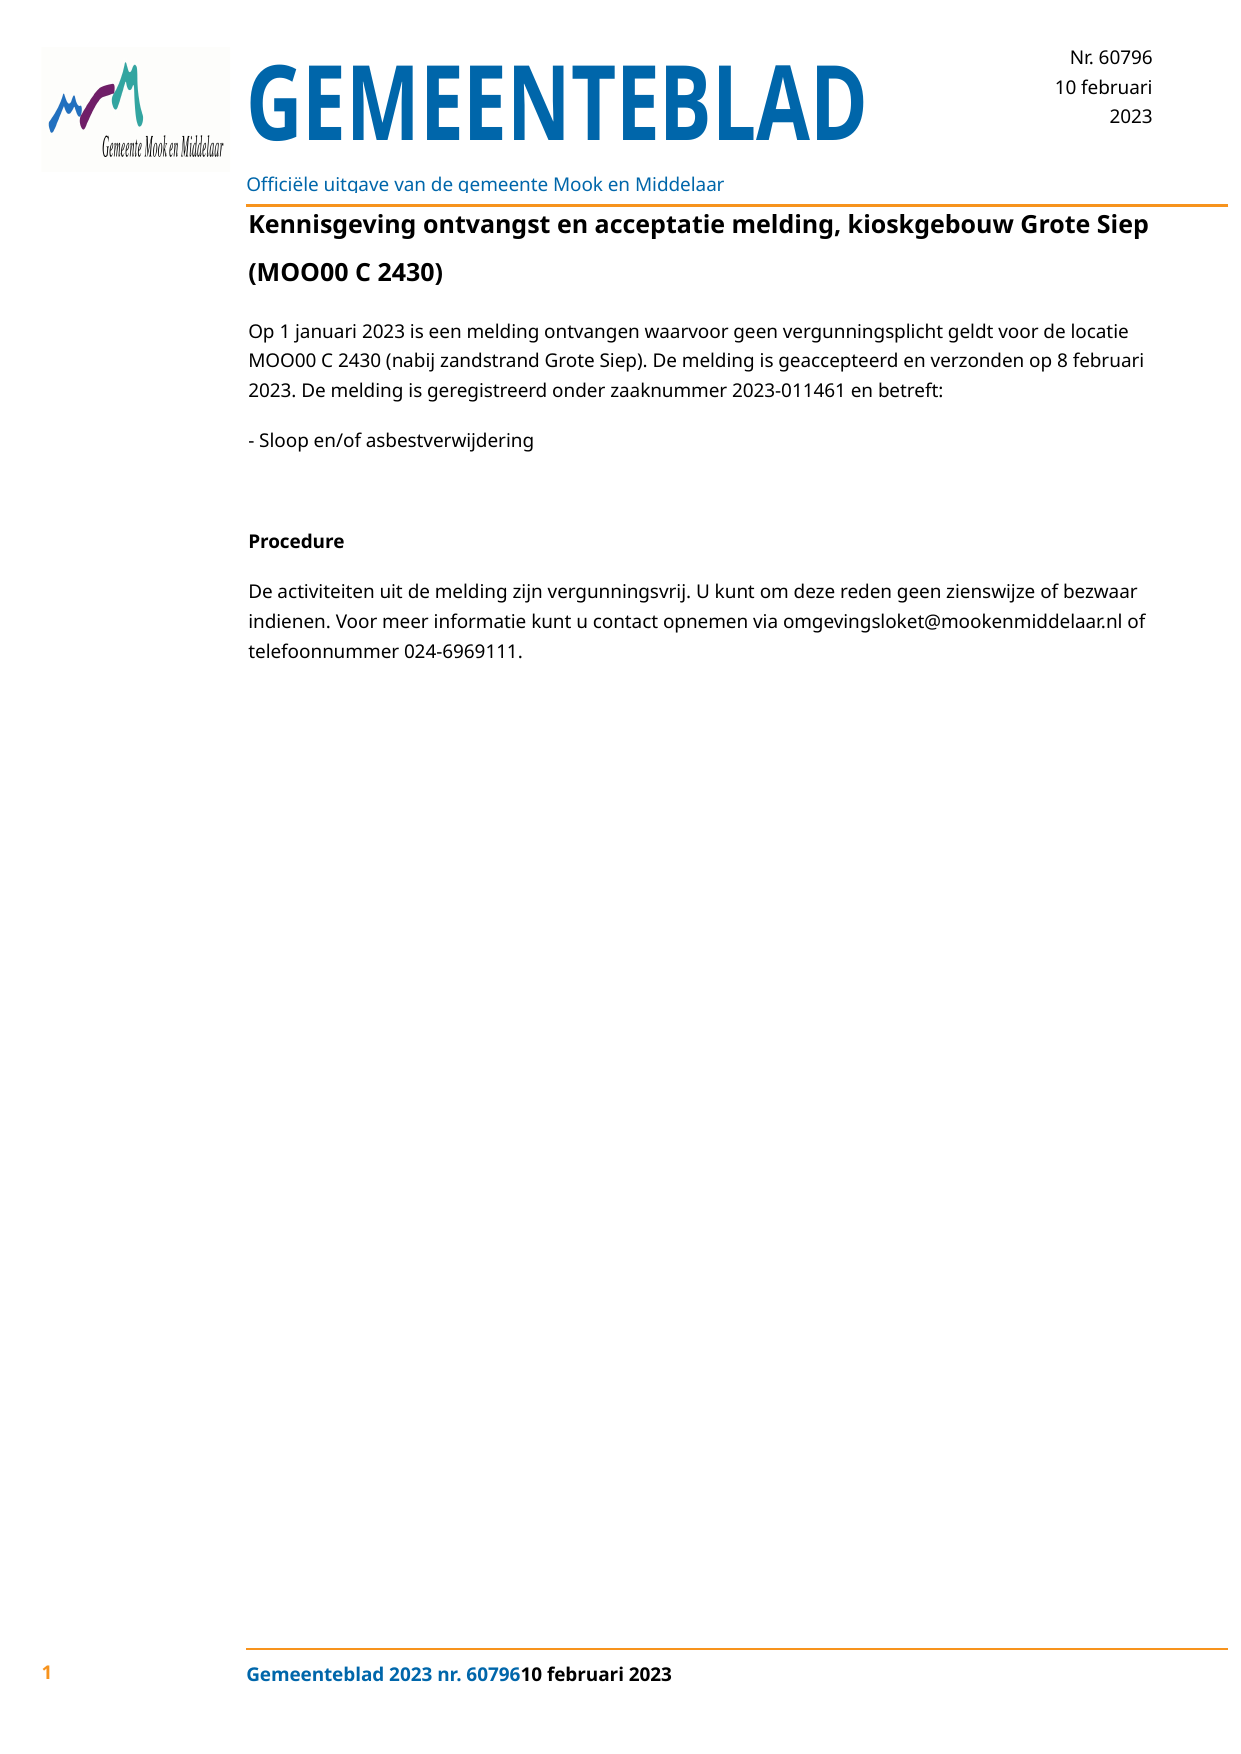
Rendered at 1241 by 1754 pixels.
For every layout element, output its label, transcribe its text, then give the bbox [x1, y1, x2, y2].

picture [41, 47, 231, 172]
text - Sloop en/of asbestverwijdering [248, 427, 1152, 453]
text Op 1 januari 2023 is een melding ontvangen waarvoor geen vergunningsplicht geldt voor de locatie MOO00 C 2430 (nabij zandstrand Grote Siep). De melding is geaccepteerd en verzonden op 8 februari 2023. De melding is geregistreerd onder zaaknummer 2023-011461 en betreft: [248, 318, 1152, 403]
text Kennisgeving ontvangst en acceptatie melding, kioskgebouw Grote Siep (MOO00 C 2430) [248, 207, 1152, 288]
text De activiteiten uit de melding zijn vergunningsvrij. U kunt om deze reden geen zienswijze of bezwaar indienen. Voor meer informatie kunt u contact opnemen via omgevingsloket@mookenmiddelaar.nl of telefoonnummer 024-6969111. [248, 579, 1152, 664]
text Procedure [248, 528, 1152, 554]
